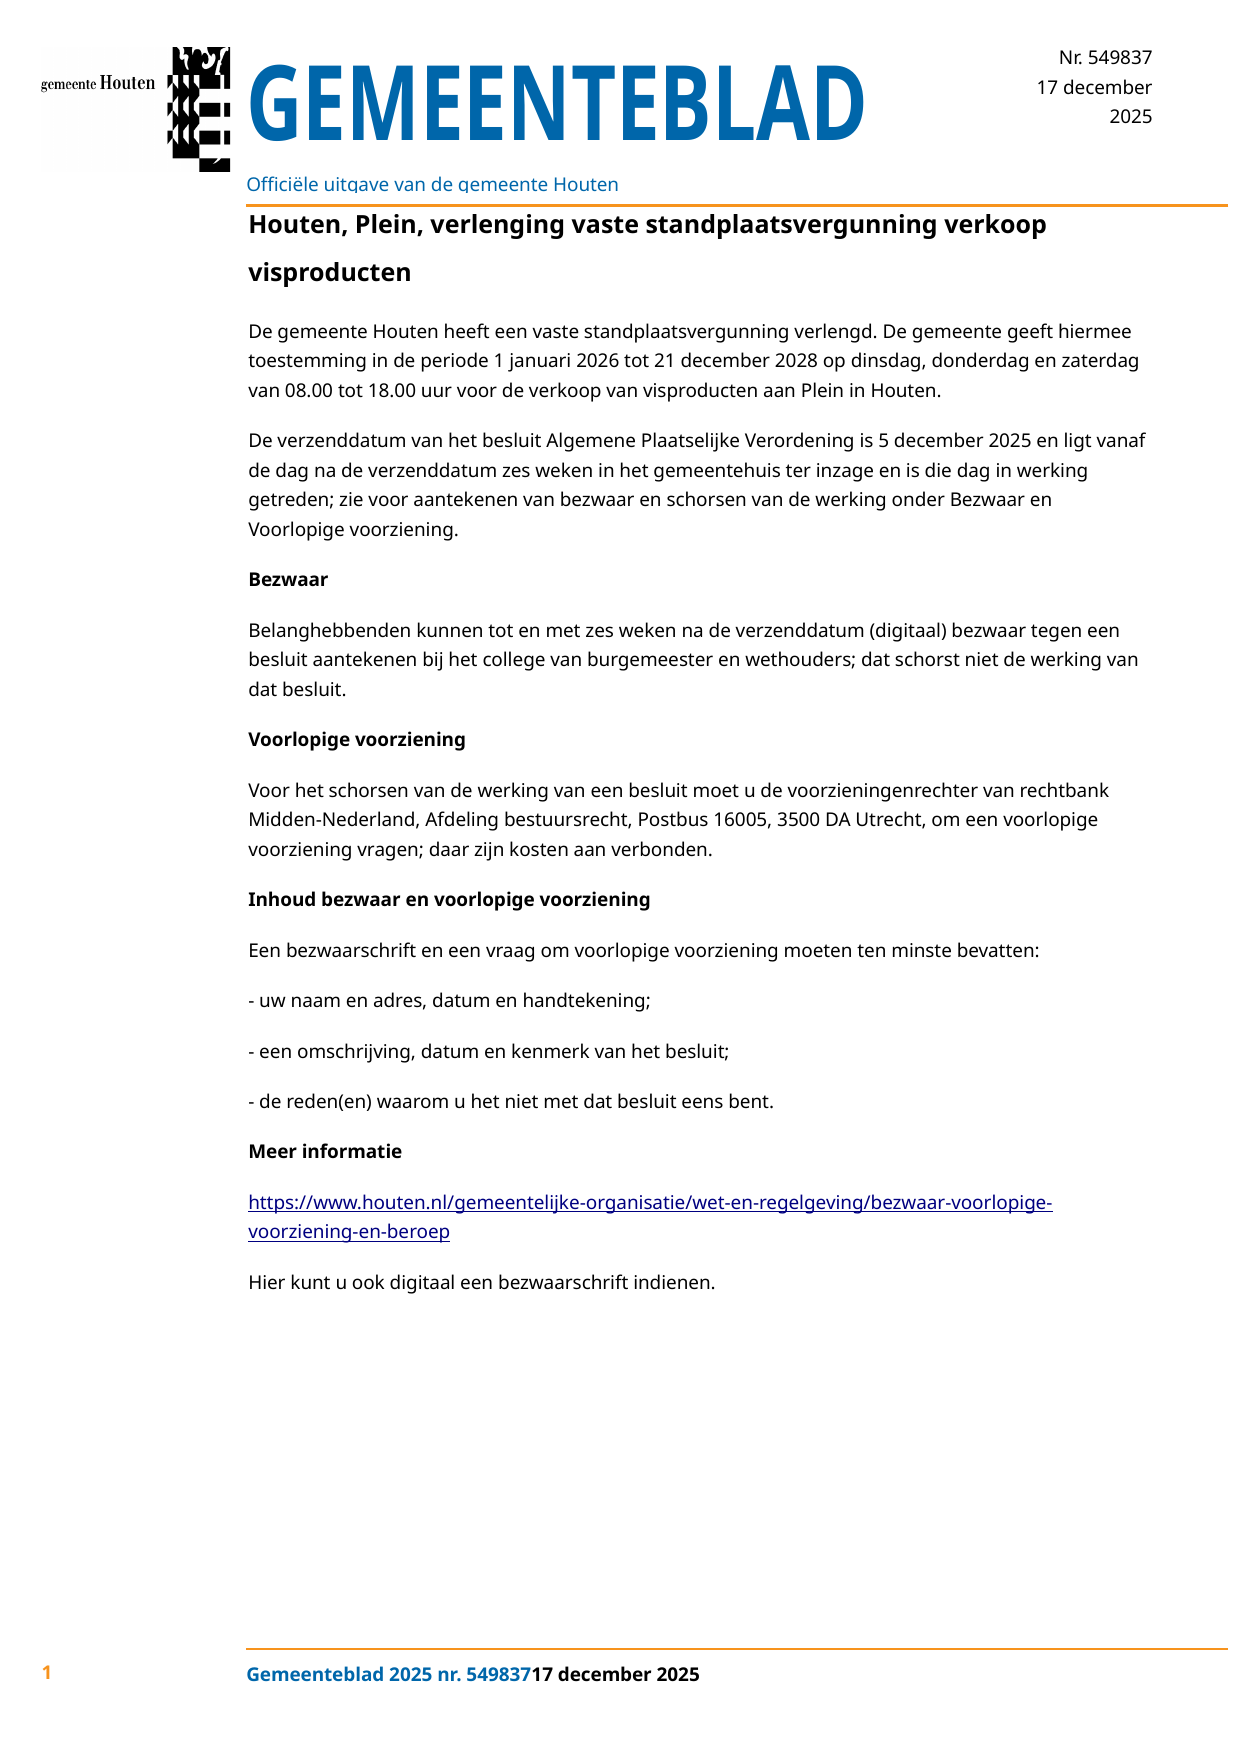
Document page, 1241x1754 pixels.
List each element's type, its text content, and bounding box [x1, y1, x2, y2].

text Meer informatie [248, 1139, 1152, 1164]
text De verzenddatum van het besluit Algemene Plaatselijke Verordening is 5 december 2025 en ligt vanaf de dag na de verzenddatum zes weken in het gemeentehuis ter inzage en is die dag in werking getreden; zie voor aantekenen van bezwaar en schorsen van de werking onder Bezwaar en Voorlopige voorziening. [248, 427, 1152, 542]
text Houten, Plein, verlenging vaste standplaatsvergunning verkoop visproducten [248, 207, 1152, 288]
text Hier kunt u ook digitaal een bezwaarschrift indienen. [248, 1269, 1152, 1295]
text Een bezwaarschrift en een vraag om voorlopige voorziening moeten ten minste bevatten: [248, 937, 1152, 963]
text https://www.houten.nl/gemeentelijke-organisatie/wet-en-regelgeving/bezwaar-voorlopige-voorziening-en-beroep [248, 1189, 1152, 1244]
picture [41, 47, 231, 172]
text - de reden(en) waarom u het niet met dat besluit eens bent. [248, 1088, 1152, 1114]
text Voor het schorsen van de werking van een besluit moet u de voorzieningenrechter van rechtbank Midden-Nederland, Afdeling bestuursrecht, Postbus 16005, 3500 DA Utrecht, om een voorlopige voorziening vragen; daar zijn kosten aan verbonden. [248, 777, 1152, 862]
text Inhoud bezwaar en voorlopige voorziening [248, 887, 1152, 912]
text Belanghebbenden kunnen tot en met zes weken na de verzenddatum (digitaal) bezwaar tegen een besluit aantekenen bij het college van burgemeester en wethouders; dat schorst niet de werking van dat besluit. [248, 617, 1152, 702]
text - uw naam en adres, datum en handtekening; [248, 987, 1152, 1013]
text Bezwaar [248, 567, 1152, 592]
text De gemeente Houten heeft een vaste standplaatsvergunning verlengd. De gemeente geeft hiermee toestemming in de periode 1 januari 2026 tot 21 december 2028 op dinsdag, donderdag en zaterdag van 08.00 tot 18.00 uur voor de verkoop van visproducten aan Plein in Houten. [248, 318, 1152, 403]
text - een omschrijving, datum en kenmerk van het besluit; [248, 1038, 1152, 1064]
text Voorlopige voorziening [248, 727, 1152, 752]
